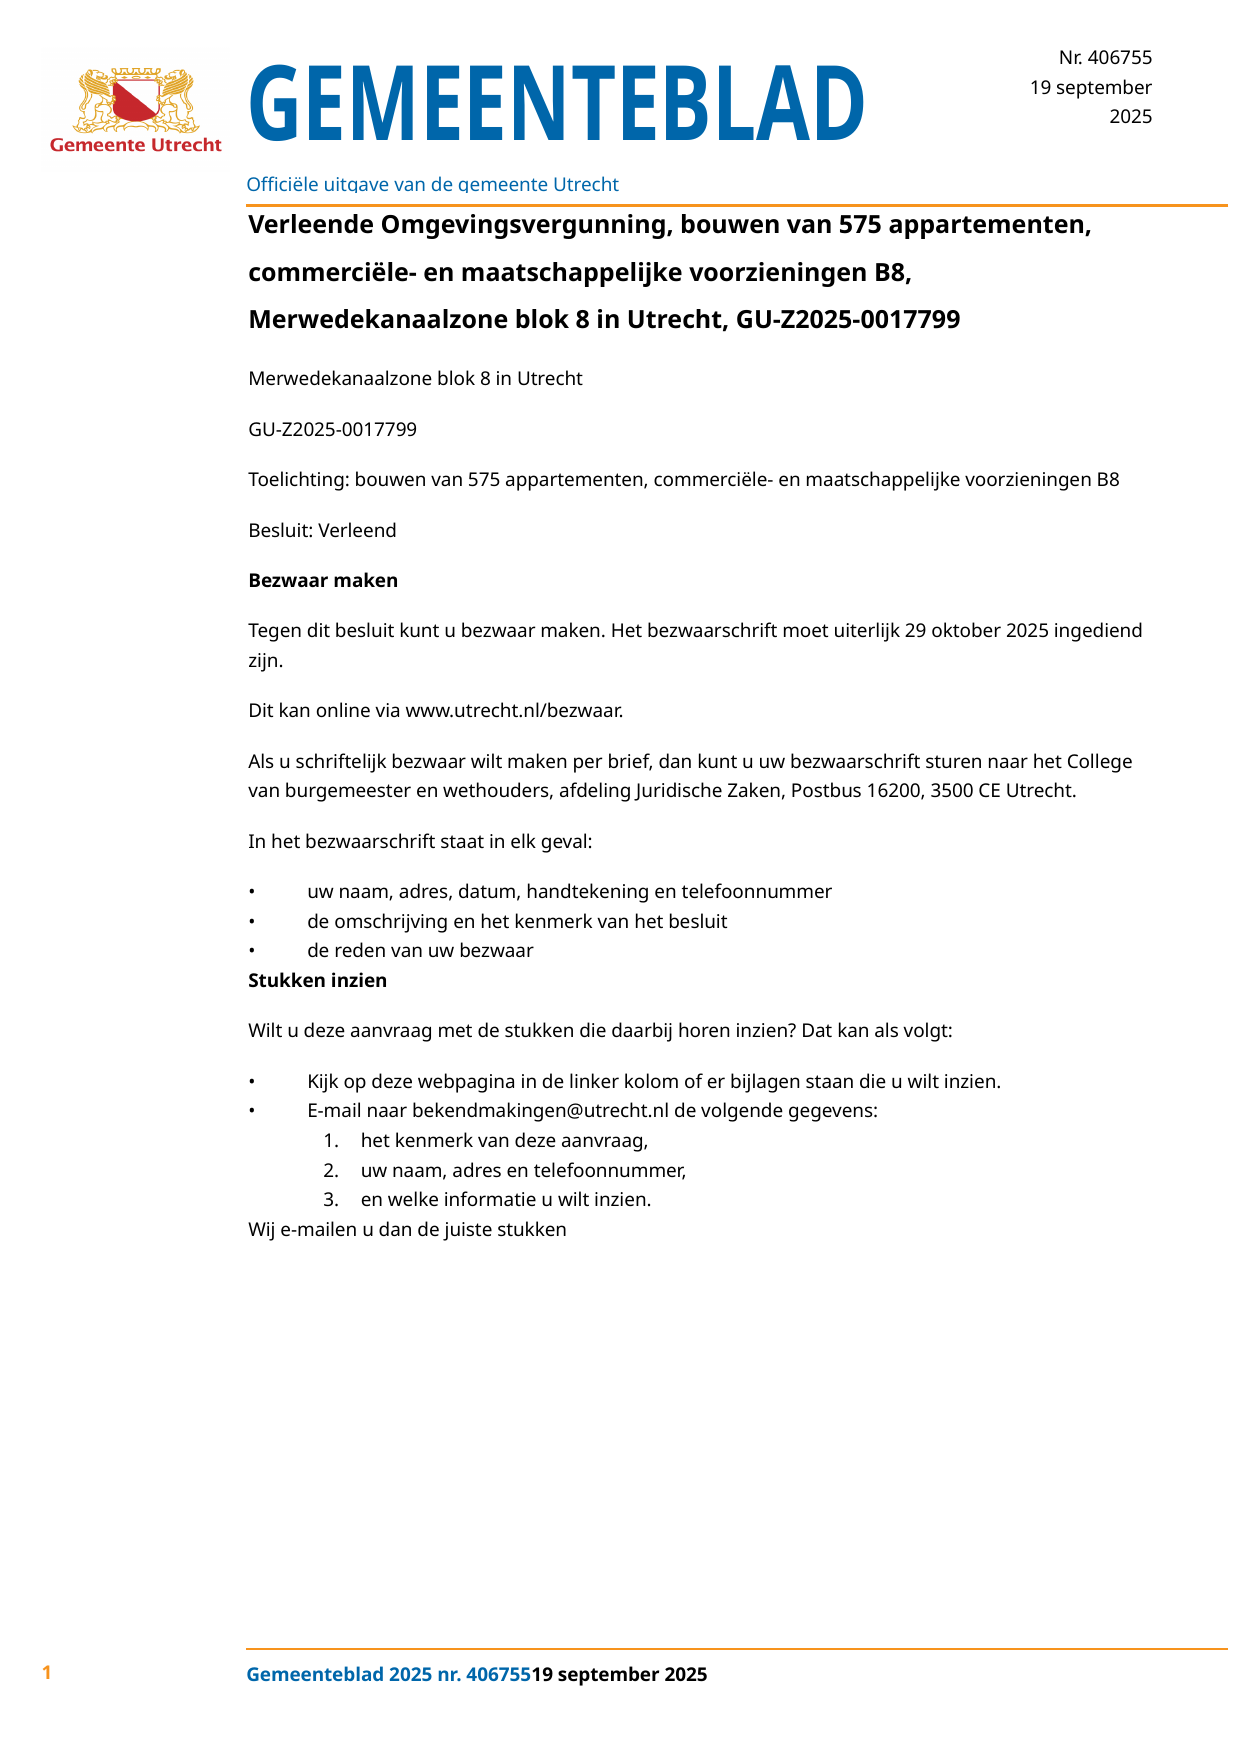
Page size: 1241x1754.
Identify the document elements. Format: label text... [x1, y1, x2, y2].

text Besluit: Verleend [248, 517, 1152, 542]
list E-mail naar bekendmakingen@utrecht.nl de volgende gegevens: [248, 1098, 1152, 1123]
text Bezwaar maken [248, 567, 1152, 593]
picture [41, 47, 231, 172]
text Toelichting: bouwen van 575 appartementen, commerciële- en maatschappelijke voorzieningen B8 [248, 466, 1152, 492]
text Als u schriftelijk bezwaar wilt maken per brief, dan kunt u uw bezwaarschrift sturen naar het College van burgemeester en wethouders, afdeling Juridische Zaken, Postbus 16200, 3500 CE Utrecht. [248, 748, 1152, 803]
text Verleende Omgevingsvergunning, bouwen van 575 appartementen, commerciële- en maatschappelijke voorzieningen B8, Merwedekanaalzone blok 8 in Utrecht, GU-Z2025-0017799 [248, 207, 1152, 336]
list het kenmerk van deze aanvraag, [323, 1127, 1152, 1153]
text Stukken inzien [248, 967, 1152, 993]
text GU-Z2025-0017799 [248, 416, 1152, 442]
list uw naam, adres en telefoonnummer, [323, 1157, 1152, 1182]
text Wij e-mailen u dan de juiste stukken [248, 1216, 1152, 1242]
text Tegen dit besluit kunt u bezwaar maken. Het bezwaarschrift moet uiterlijk 29 oktober 2025 ingediend zijn. [248, 618, 1152, 673]
text Merwedekanaalzone blok 8 in Utrecht [248, 366, 1152, 391]
list de omschrijving en het kenmerk van het besluit [248, 908, 1152, 934]
list Kijk op deze webpagina in de linker kolom of er bijlagen staan die u wilt inzien. [248, 1068, 1152, 1094]
list uw naam, adres, datum, handtekening en telefoonnummer [248, 878, 1152, 904]
list de reden van uw bezwaar [248, 938, 1152, 963]
text Wilt u deze aanvraag met de stukken die daarbij horen inzien? Dat kan als volgt: [248, 1018, 1152, 1043]
text In het bezwaarschrift staat in elk geval: [248, 828, 1152, 854]
list en welke informatie u wilt inzien. [323, 1186, 1152, 1212]
text Dit kan online via www.utrecht.nl/bezwaar. [248, 698, 1152, 723]
